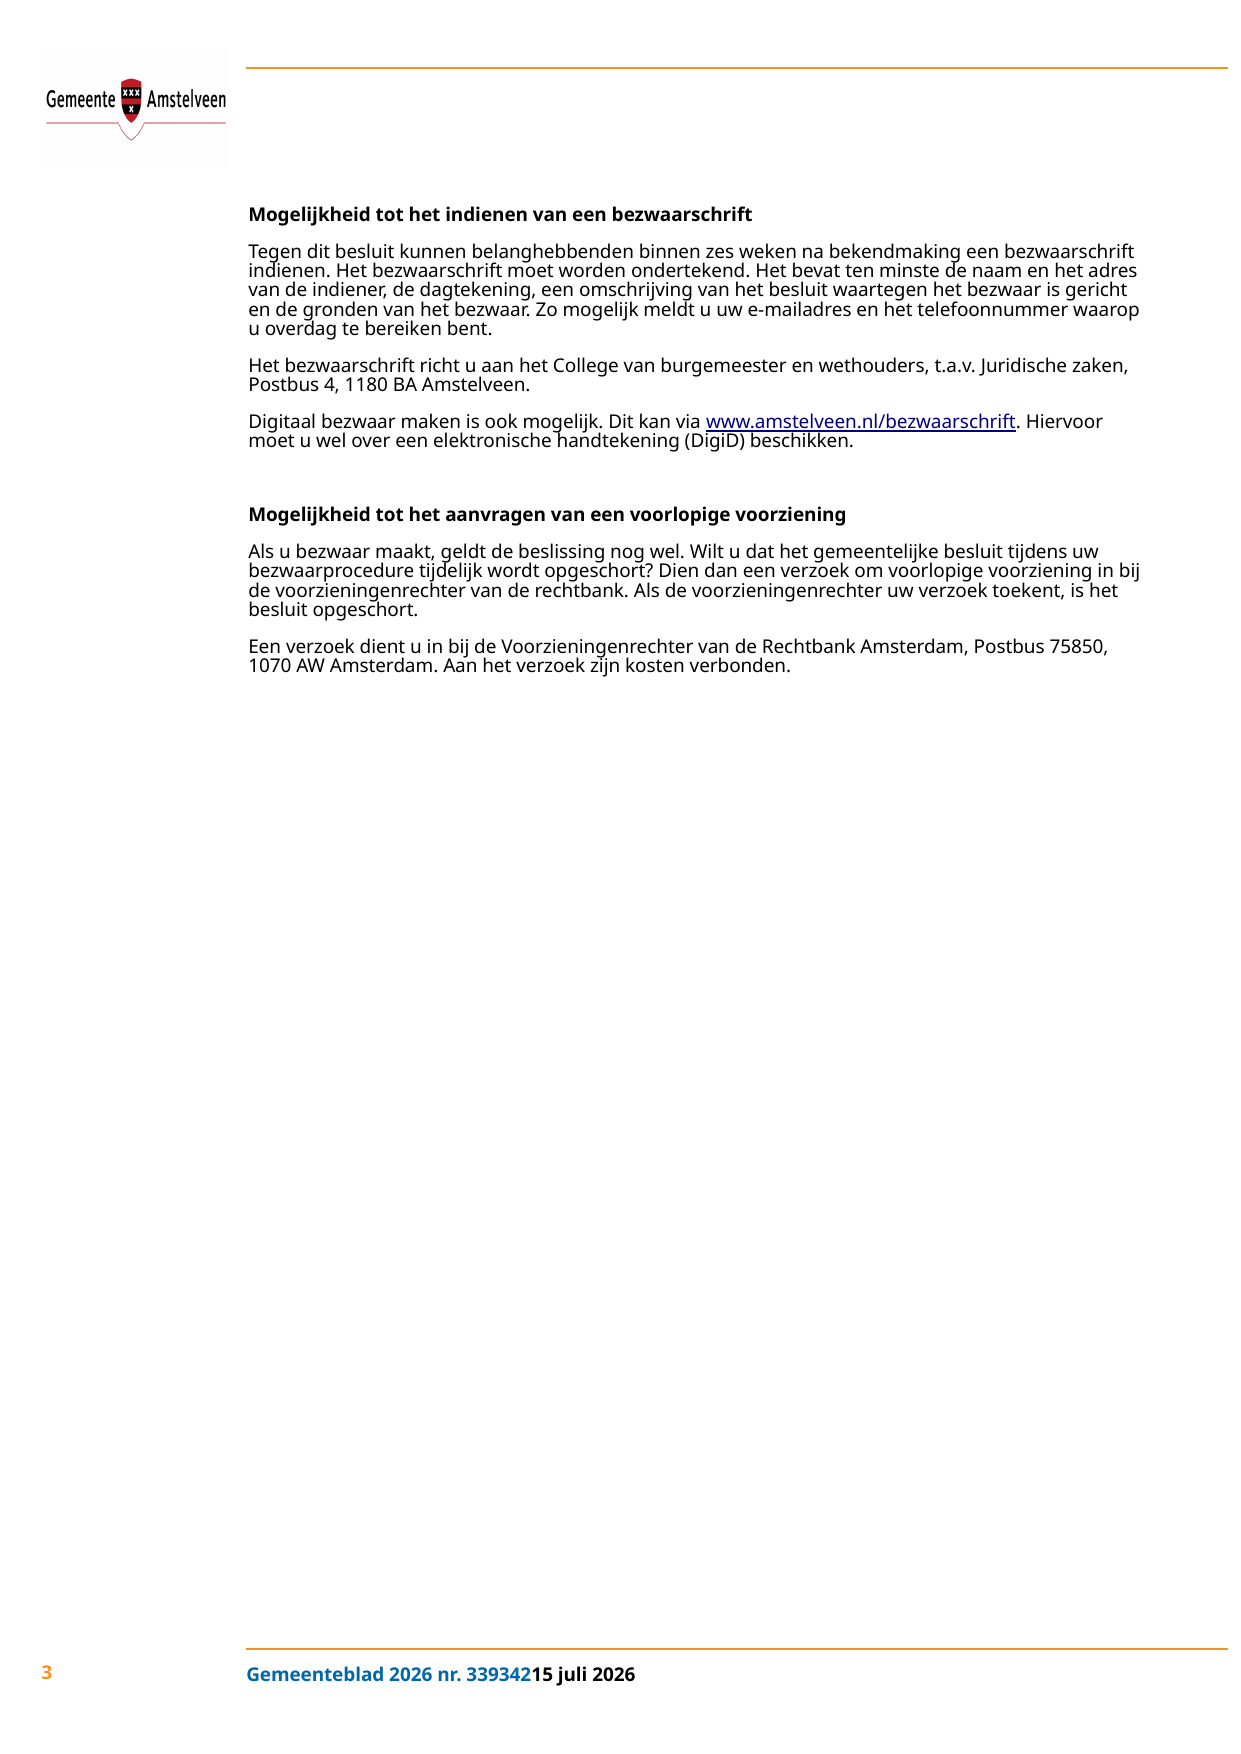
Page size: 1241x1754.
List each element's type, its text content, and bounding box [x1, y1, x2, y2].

text Als u bezwaar maakt, geldt de beslissing nog wel. Wilt u dat het gemeentelijke besluit tijdens uw bezwaarprocedure tijdelijk wordt opgeschort? Dien dan een verzoek om voorlopige voorziening in bij de voorzieningenrechter van de rechtbank. Als de voorzieningenrechter uw verzoek toekent, is het besluit opgeschort. [248, 543, 1152, 620]
text Mogelijkheid tot het aanvragen van een voorlopige voorziening [248, 506, 1152, 526]
text Mogelijkheid tot het indienen van een bezwaarschrift [248, 206, 1152, 225]
text Tegen dit besluit kunnen belanghebbenden binnen zes weken na bekendmaking een bezwaarschrift indienen. Het bezwaarschrift moet worden ondertekend. Het bevat ten minste de naam en het adres van de indiener, de dagtekening, een omschrijving van het besluit waartegen het bezwaar is gericht en de gronden van het bezwaar. Zo mogelijk meldt u uw e-mailadres en het telefoonnummer waarop u overdag te bereiken bent. [248, 243, 1152, 339]
text Digitaal bezwaar maken is ook mogelijk. Dit kan via www.amstelveen.nl/bezwaarschrift. Hiervoor moet u wel over een elektronische handtekening (DigiD) beschikken. [248, 413, 1152, 452]
picture [41, 47, 231, 172]
text Het bezwaarschrift richt u aan het College van burgemeester en wethouders, t.a.v. Juridische zaken, Postbus 4, 1180 BA Amstelveen. [248, 357, 1152, 395]
text Een verzoek dient u in bij de Voorzieningenrechter van de Rechtbank Amsterdam, Postbus 75850, 1070 AW Amsterdam. Aan het verzoek zijn kosten verbonden. [248, 638, 1152, 677]
